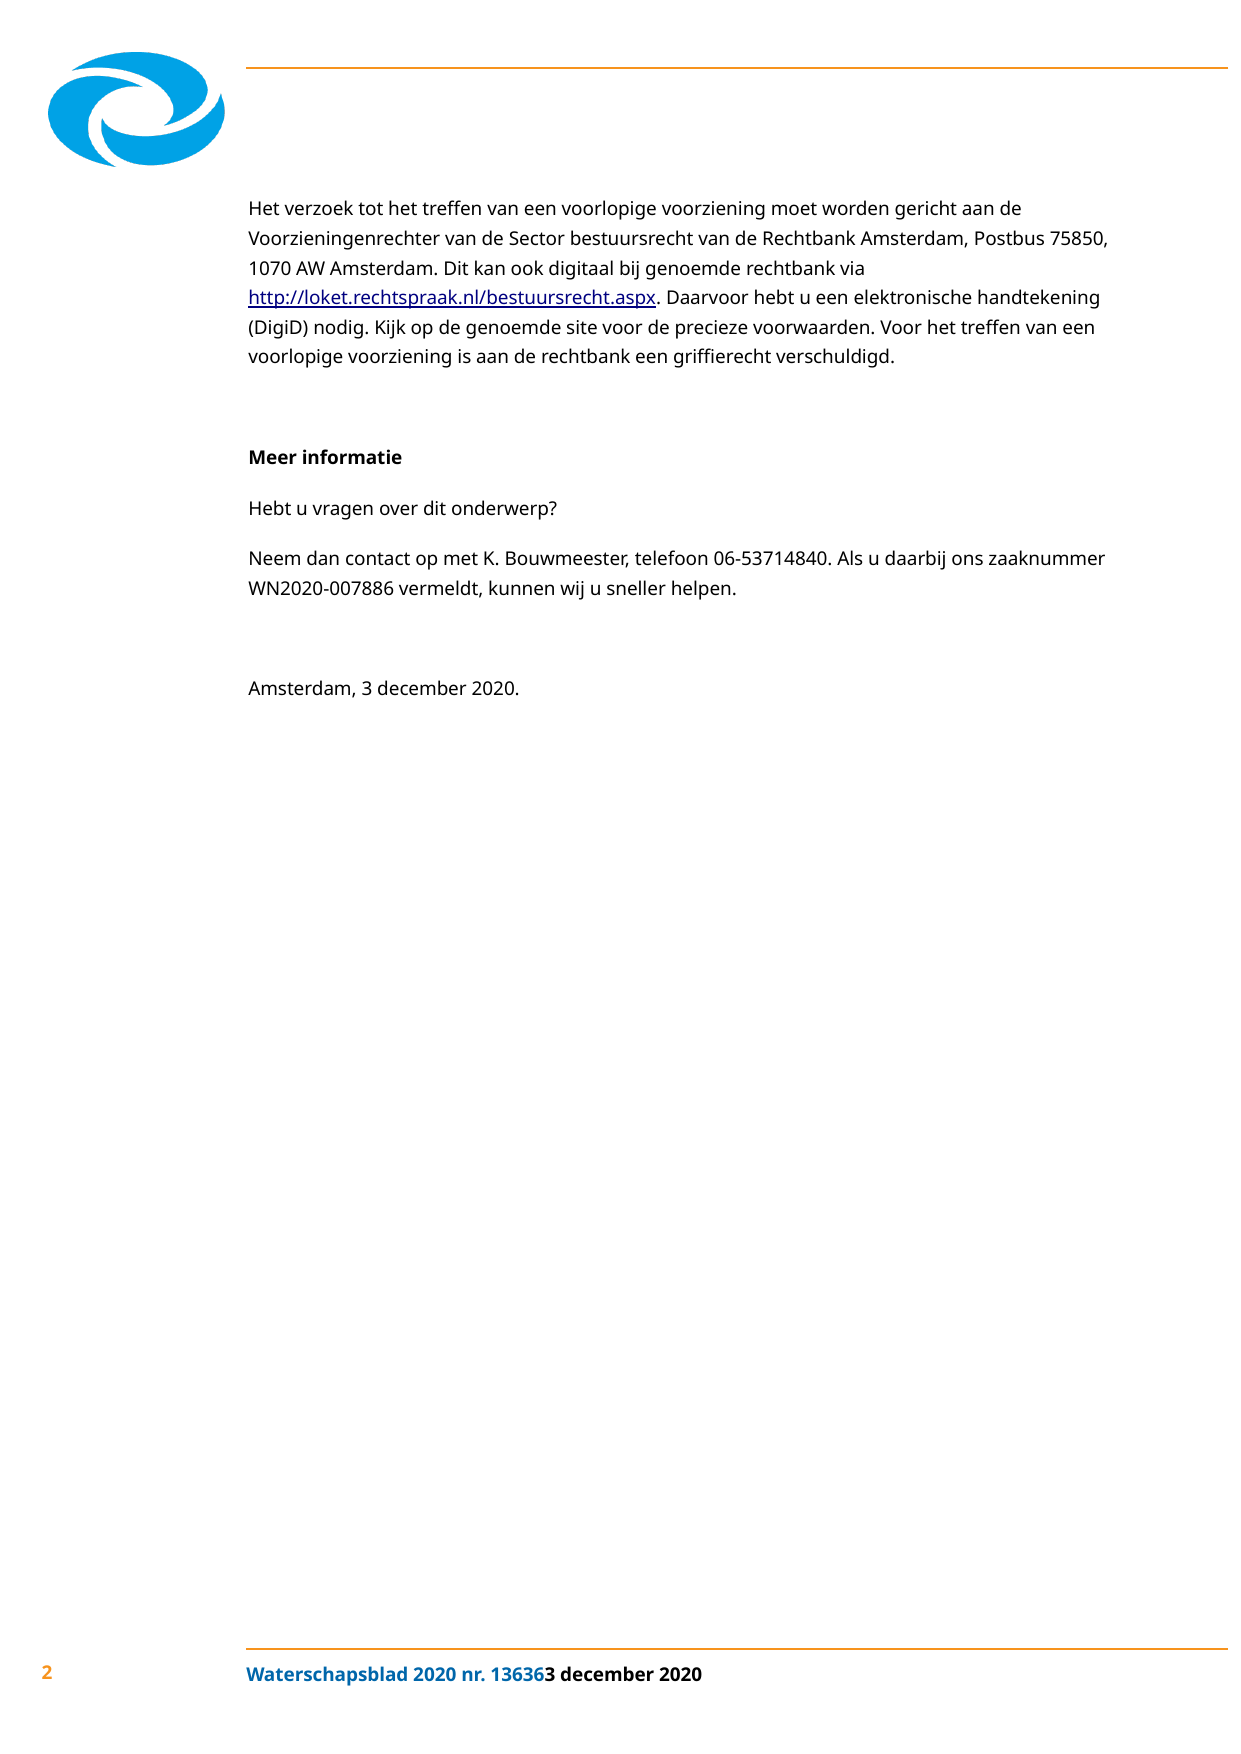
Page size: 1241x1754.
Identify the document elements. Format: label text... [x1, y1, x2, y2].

text Het verzoek tot het treffen van een voorlopige voorziening moet worden gericht aan de Voorzieningenrechter van de Sector bestuursrecht van de Rechtbank Amsterdam, Postbus 75850, 1070 AW Amsterdam. Dit kan ook digitaal bij genoemde rechtbank via http://loket.rechtspraak.nl/bestuursrecht.aspx. Daarvoor hebt u een elektronische handtekening (DigiD) nodig. Kijk op de genoemde site voor de precieze voorwaarden. Voor het treffen van een voorlopige voorziening is aan de rechtbank een griffierecht verschuldigd. [248, 196, 1152, 369]
text Amsterdam, 3 december 2020. [248, 676, 1152, 701]
text Meer informatie [248, 444, 1152, 470]
text Hebt u vragen over dit onderwerp? [248, 495, 1152, 521]
text Neem dan contact op met K. Bouwmeester, telefoon 06-53714840. Als u daarbij ons zaaknummer WN2020-007886 vermeldt, kunnen wij u sneller helpen. [248, 545, 1152, 601]
picture [41, 47, 231, 172]
